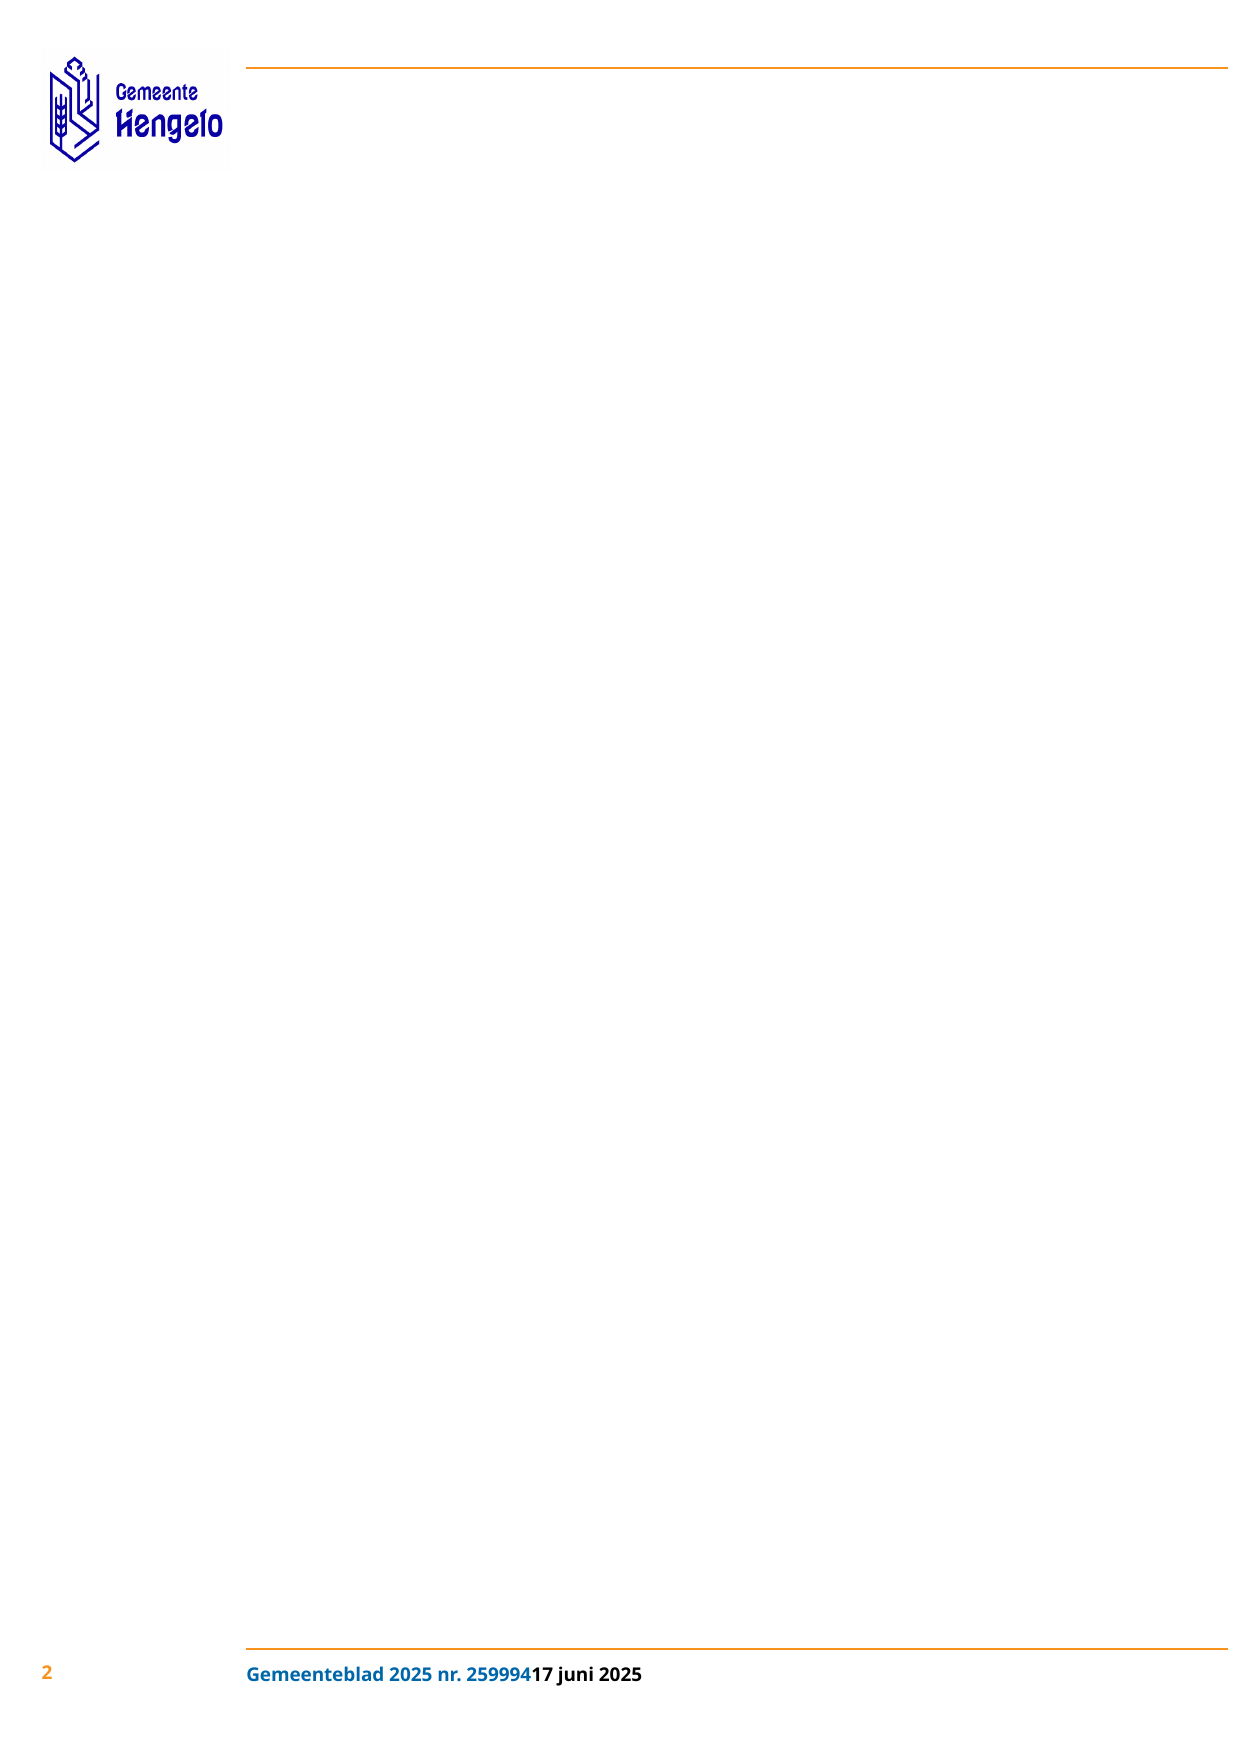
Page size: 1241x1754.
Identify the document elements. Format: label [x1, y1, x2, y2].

picture [41, 47, 231, 172]
